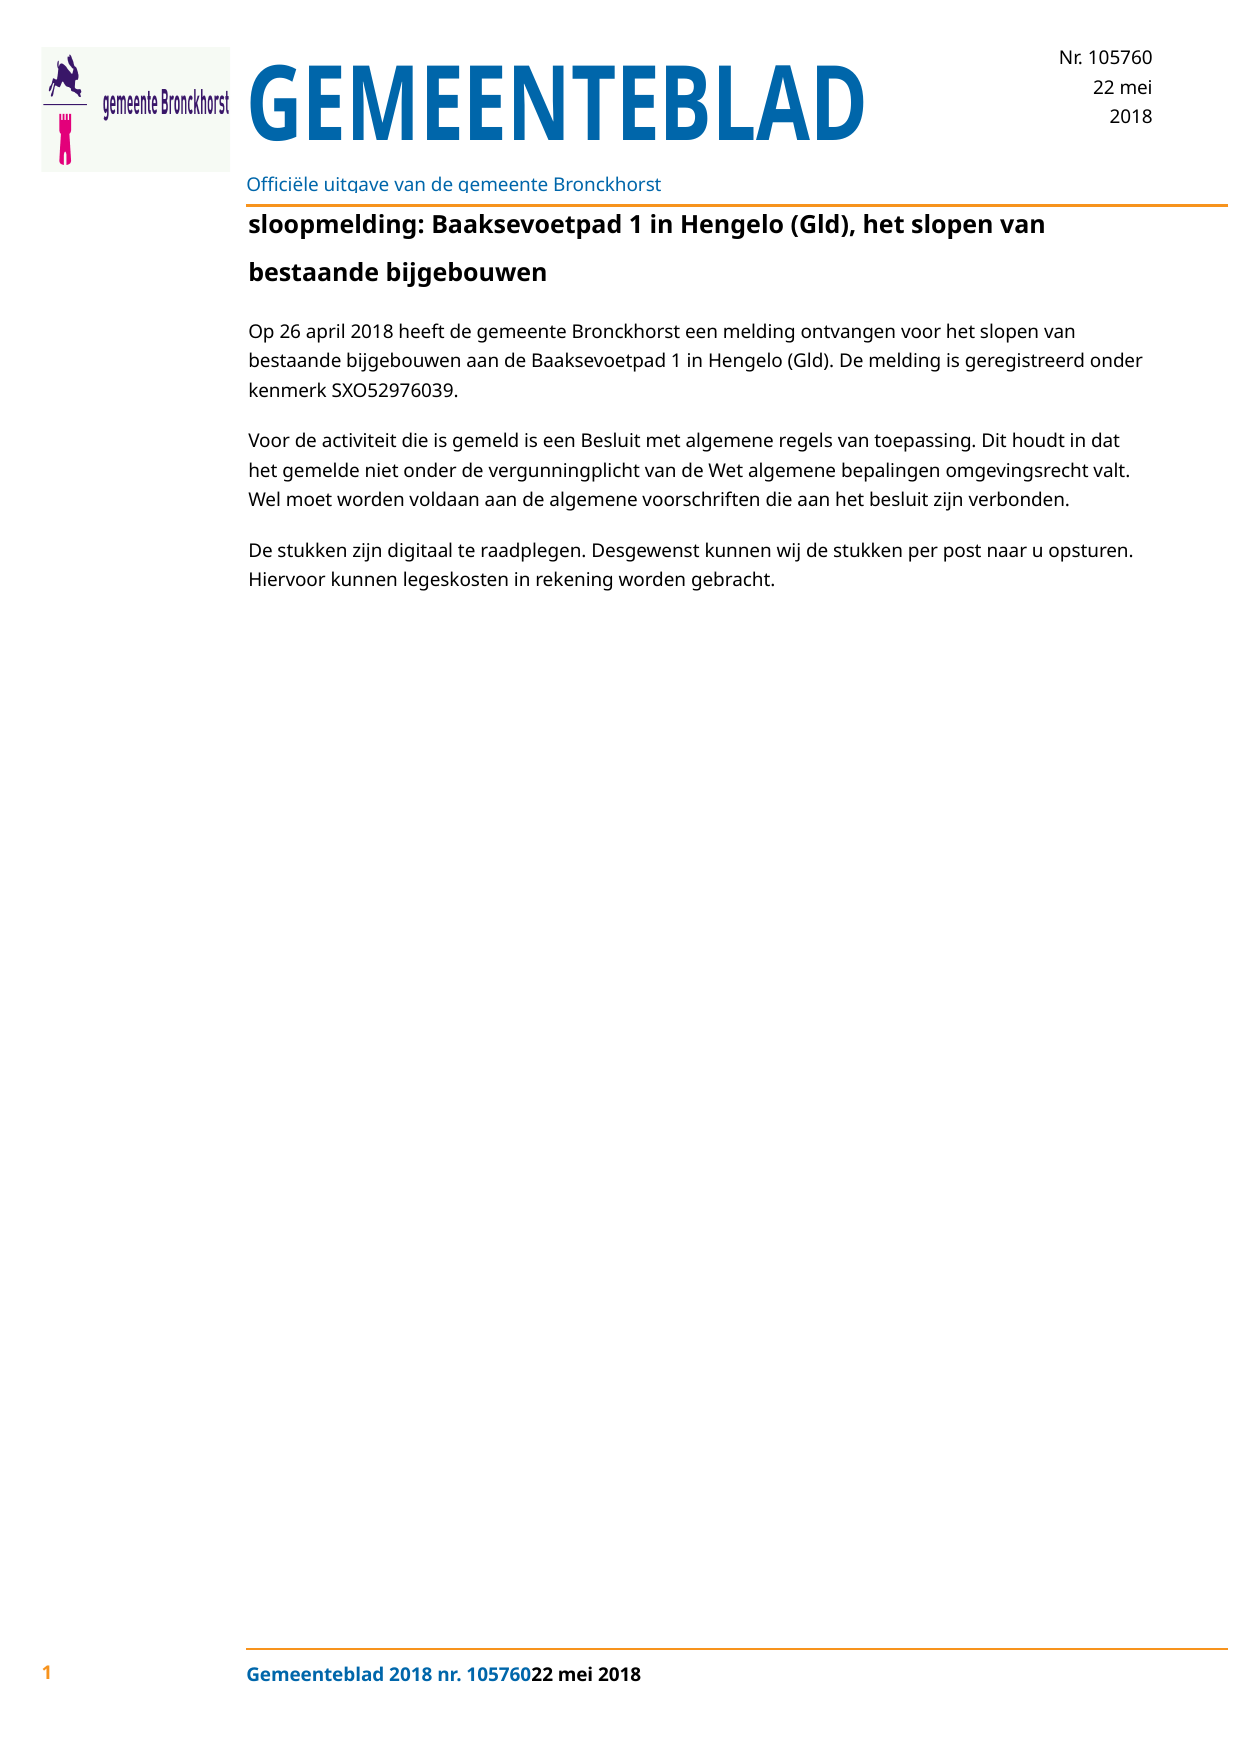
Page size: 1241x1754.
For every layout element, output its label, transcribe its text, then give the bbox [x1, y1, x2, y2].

text sloopmelding: Baaksevoetpad 1 in Hengelo (Gld), het slopen van bestaande bijgebouwen [248, 207, 1152, 288]
text De stukken zijn digitaal te raadplegen. Desgewenst kunnen wij de stukken per post naar u opsturen. Hiervoor kunnen legeskosten in rekening worden gebracht. [248, 537, 1152, 592]
picture [41, 47, 231, 172]
text Op 26 april 2018 heeft de gemeente Bronckhorst een melding ontvangen voor het slopen van bestaande bijgebouwen aan de Baaksevoetpad 1 in Hengelo (Gld). De melding is geregistreerd onder kenmerk SXO52976039. [248, 318, 1152, 403]
text Voor de activiteit die is gemeld is een Besluit met algemene regels van toepassing. Dit houdt in dat het gemelde niet onder de vergunningplicht van de Wet algemene bepalingen omgevingsrecht valt. Wel moet worden voldaan aan de algemene voorschriften die aan het besluit zijn verbonden. [248, 427, 1152, 512]
